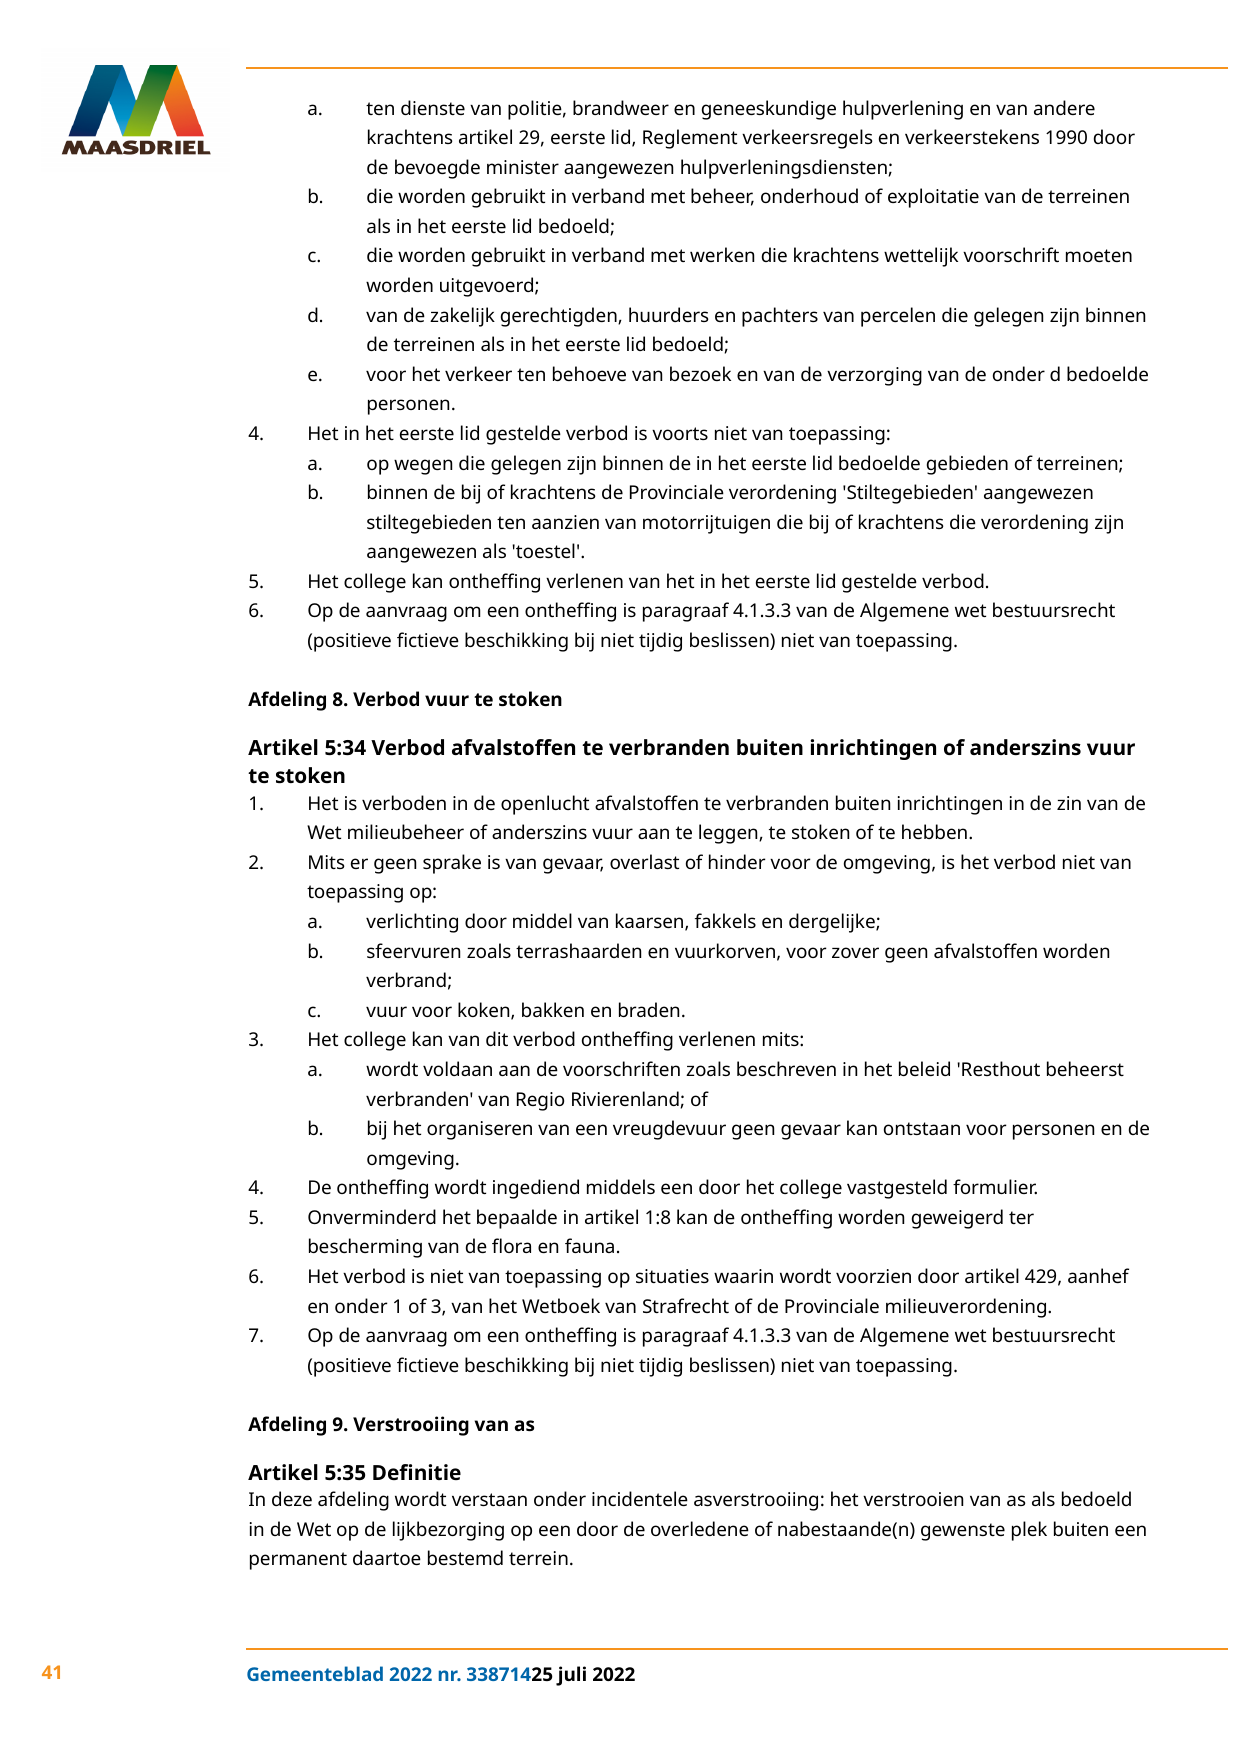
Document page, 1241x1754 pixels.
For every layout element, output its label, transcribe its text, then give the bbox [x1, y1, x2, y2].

list Op de aanvraag om een ontheffing is paragraaf 4.1.3.3 van de Algemene wet bestuursrecht (positieve fictieve beschikking bij niet tijdig beslissen) niet van toepassing. [248, 598, 1152, 653]
list Het college kan van dit verbod ontheffing verlenen mits: [248, 1027, 1152, 1052]
list Op de aanvraag om een ontheffing is paragraaf 4.1.3.3 van de Algemene wet bestuursrecht (positieve fictieve beschikking bij niet tijdig beslissen) niet van toepassing. [248, 1322, 1152, 1378]
list sfeervuren zoals terrashaarden en vuurkorven, voor zover geen afvalstoffen worden verbrand; [307, 938, 1152, 993]
list ten dienste van politie, brandweer en geneeskundige hulpverlening en van andere krachtens artikel 29, eerste lid, Reglement verkeersregels en verkeerstekens 1990 door de bevoegde minister aangewezen hulpverleningsdiensten; [307, 95, 1152, 180]
list Het verbod is niet van toepassing op situaties waarin wordt voorzien door artikel 429, aanhef en onder 1 of 3, van het Wetboek van Strafrecht of de Provinciale milieuverordening. [248, 1263, 1152, 1318]
list Mits er geen sprake is van gevaar, overlast of hinder voor de omgeving, is het verbod niet van toepassing op: [248, 849, 1152, 904]
list die worden gebruikt in verband met beheer, onderhoud of exploitatie van de terreinen als in het eerste lid bedoeld; [307, 183, 1152, 239]
text Afdeling 9. Verstrooiing van as [248, 1411, 1152, 1437]
list Het in het eerste lid gestelde verbod is voorts niet van toepassing: [248, 420, 1152, 446]
list op wegen die gelegen zijn binnen de in het eerste lid bedoelde gebieden of terreinen; [307, 450, 1152, 476]
text Afdeling 8. Verbod vuur te stoken [248, 686, 1152, 712]
list vuur voor koken, bakken en braden. [307, 997, 1152, 1023]
list verlichting door middel van kaarsen, fakkels en dergelijke; [307, 908, 1152, 934]
list binnen de bij of krachtens de Provinciale verordening 'Stiltegebieden' aangewezen stiltegebieden ten aanzien van motorrijtuigen die bij of krachtens die verordening zijn aangewezen als 'toestel'. [307, 479, 1152, 564]
list Onverminderd het bepaalde in artikel 1:8 kan de ontheffing worden geweigerd ter bescherming van de flora en fauna. [248, 1204, 1152, 1259]
list Het is verboden in de openlucht afvalstoffen te verbranden buiten inrichtingen in de zin van de Wet milieubeheer of anderszins vuur aan te leggen, te stoken of te hebben. [248, 790, 1152, 845]
text Artikel 5:34 Verbod afvalstoffen te verbranden buiten inrichtingen of anderszins vuur te stoken [248, 733, 1152, 790]
list van de zakelijk gerechtigden, huurders en pachters van percelen die gelegen zijn binnen de terreinen als in het eerste lid bedoeld; [307, 302, 1152, 357]
list De ontheffing wordt ingediend middels een door het college vastgesteld formulier. [248, 1174, 1152, 1200]
list Het college kan ontheffing verlenen van het in het eerste lid gestelde verbod. [248, 568, 1152, 594]
picture [41, 47, 231, 172]
text In deze afdeling wordt verstaan onder incidentele asverstrooiing: het verstrooien van as als bedoeld in de Wet op de lijkbezorging op een door de overledene of nabestaande(n) gewenste plek buiten een permanent daartoe bestemd terrein. [248, 1486, 1152, 1571]
text Artikel 5:35 Definitie [248, 1458, 1152, 1486]
list bij het organiseren van een vreugdevuur geen gevaar kan ontstaan voor personen en de omgeving. [307, 1115, 1152, 1171]
list wordt voldaan aan de voorschriften zoals beschreven in het beleid 'Resthout beheerst verbranden' van Regio Rivierenland; of [307, 1056, 1152, 1111]
list die worden gebruikt in verband met werken die krachtens wettelijk voorschrift moeten worden uitgevoerd; [307, 243, 1152, 298]
list voor het verkeer ten behoeve van bezoek en van de verzorging van de onder d bedoelde personen. [307, 361, 1152, 416]
